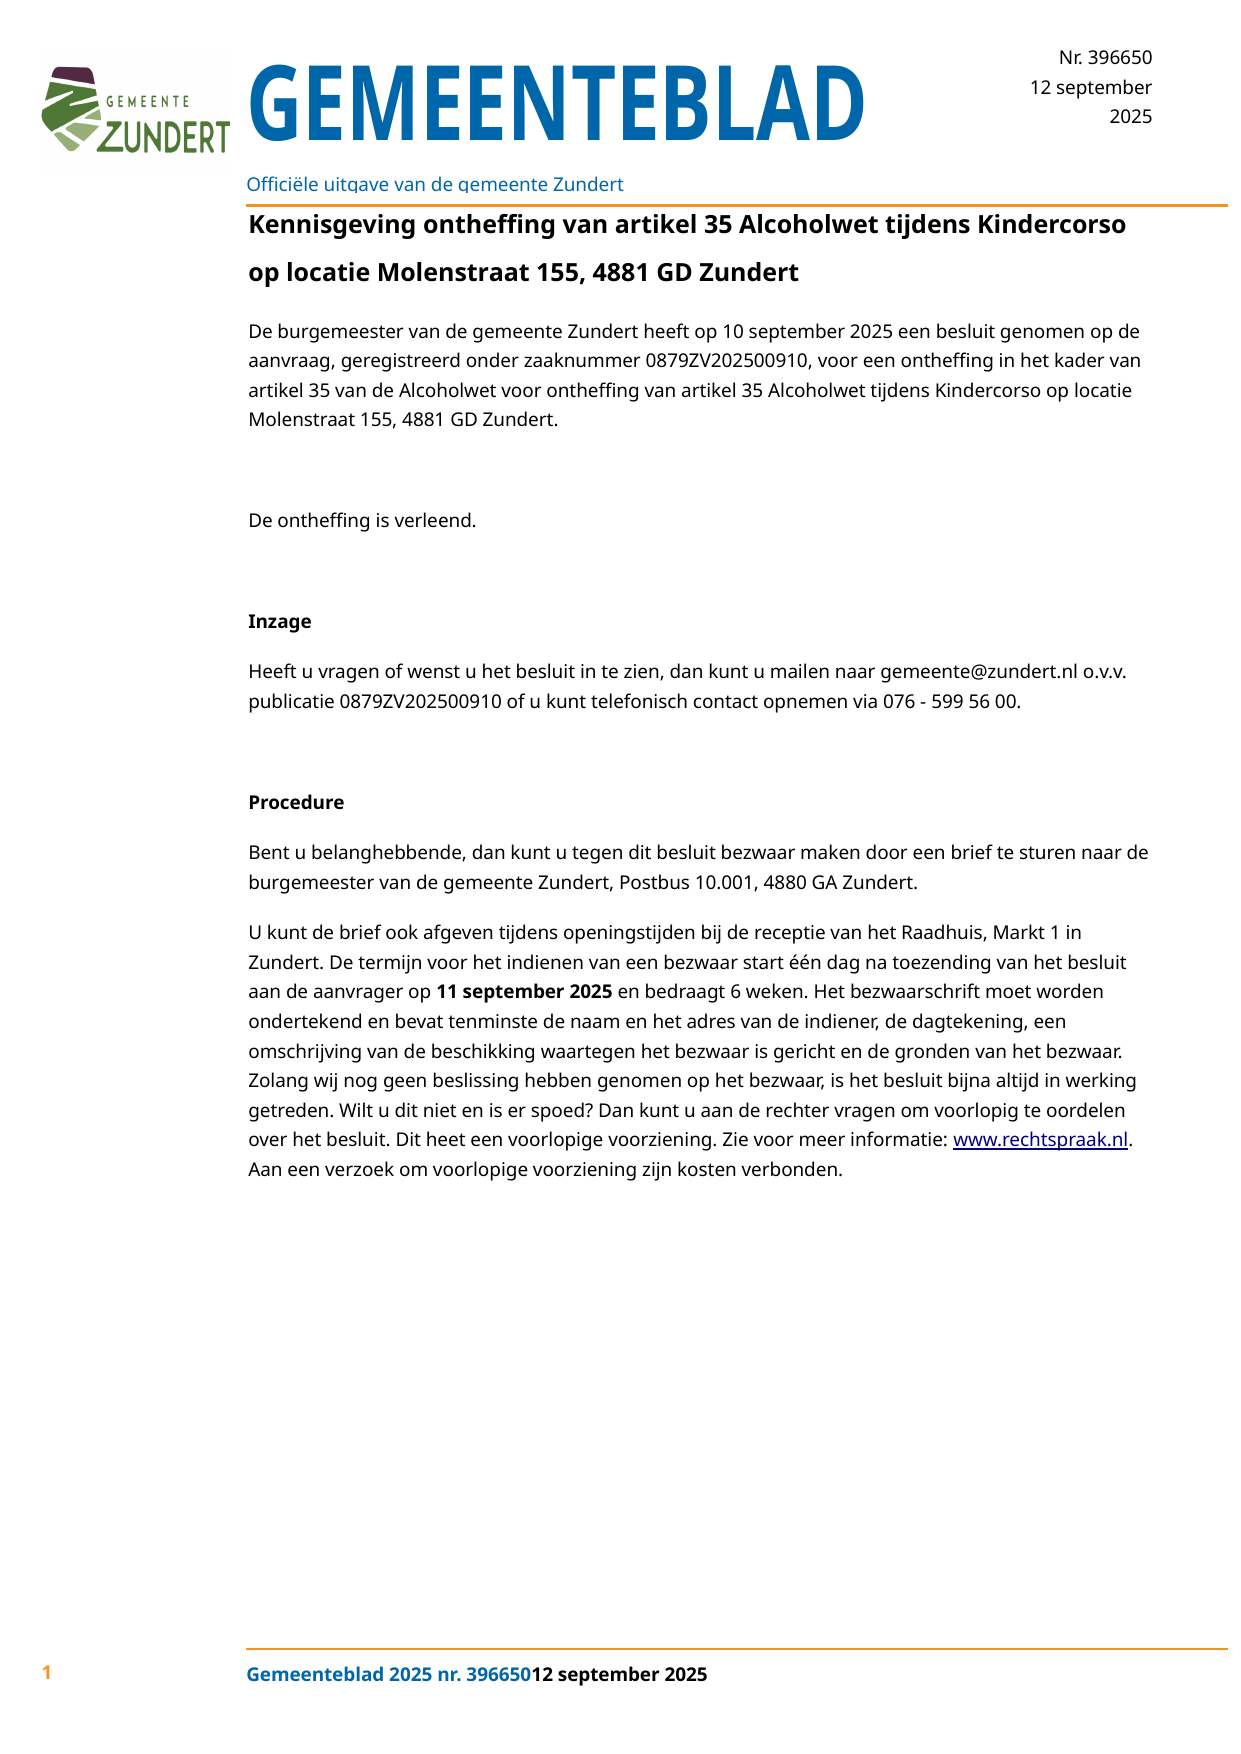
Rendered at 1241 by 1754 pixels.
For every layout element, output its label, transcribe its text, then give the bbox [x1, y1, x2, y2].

text Heeft u vragen of wenst u het besluit in te zien, dan kunt u mailen naar gemeente@zundert.nl o.v.v. publicatie 0879ZV202500910 of u kunt telefonisch contact opnemen via 076 - 599 56 00. [248, 659, 1152, 714]
text Bent u belanghebbende, dan kunt u tegen dit besluit bezwaar maken door een brief te sturen naar de burgemeester van de gemeente Zundert, Postbus 10.001, 4880 GA Zundert. [248, 839, 1152, 895]
picture [41, 47, 231, 172]
text U kunt de brief ook afgeven tijdens openingstijden bij de receptie van het Raadhuis, Markt 1 in Zundert. De termijn voor het indienen van een bezwaar start één dag na toezending van het besluit aan de aanvrager op 11 september 2025 en bedraagt 6 weken. Het bezwaarschrift moet worden ondertekend en bevat tenminste de naam en het adres van de indiener, de dagtekening, een omschrijving van de beschikking waartegen het bezwaar is gericht en de gronden van het bezwaar. Zolang wij nog geen beslissing hebben genomen op het bezwaar, is het besluit bijna altijd in werking getreden. Wilt u dit niet en is er spoed? Dan kunt u aan de rechter vragen om voorlopig te oordelen over het besluit. Dit heet een voorlopige voorziening. Zie voor meer informatie: www.rechtspraak.nl. Aan een verzoek om voorlopige voorziening zijn kosten verbonden. [248, 919, 1152, 1182]
text Kennisgeving ontheffing van artikel 35 Alcoholwet tijdens Kindercorso op locatie Molenstraat 155, 4881 GD Zundert [248, 207, 1152, 288]
text De burgemeester van de gemeente Zundert heeft op 10 september 2025 een besluit genomen op de aanvraag, geregistreerd onder zaaknummer 0879ZV202500910, voor een ontheffing in het kader van artikel 35 van de Alcoholwet voor ontheffing van artikel 35 Alcoholwet tijdens Kindercorso op locatie Molenstraat 155, 4881 GD Zundert. [248, 318, 1152, 432]
text Procedure [248, 789, 1152, 815]
text De ontheffing is verleend. [248, 507, 1152, 533]
text Inzage [248, 608, 1152, 634]
